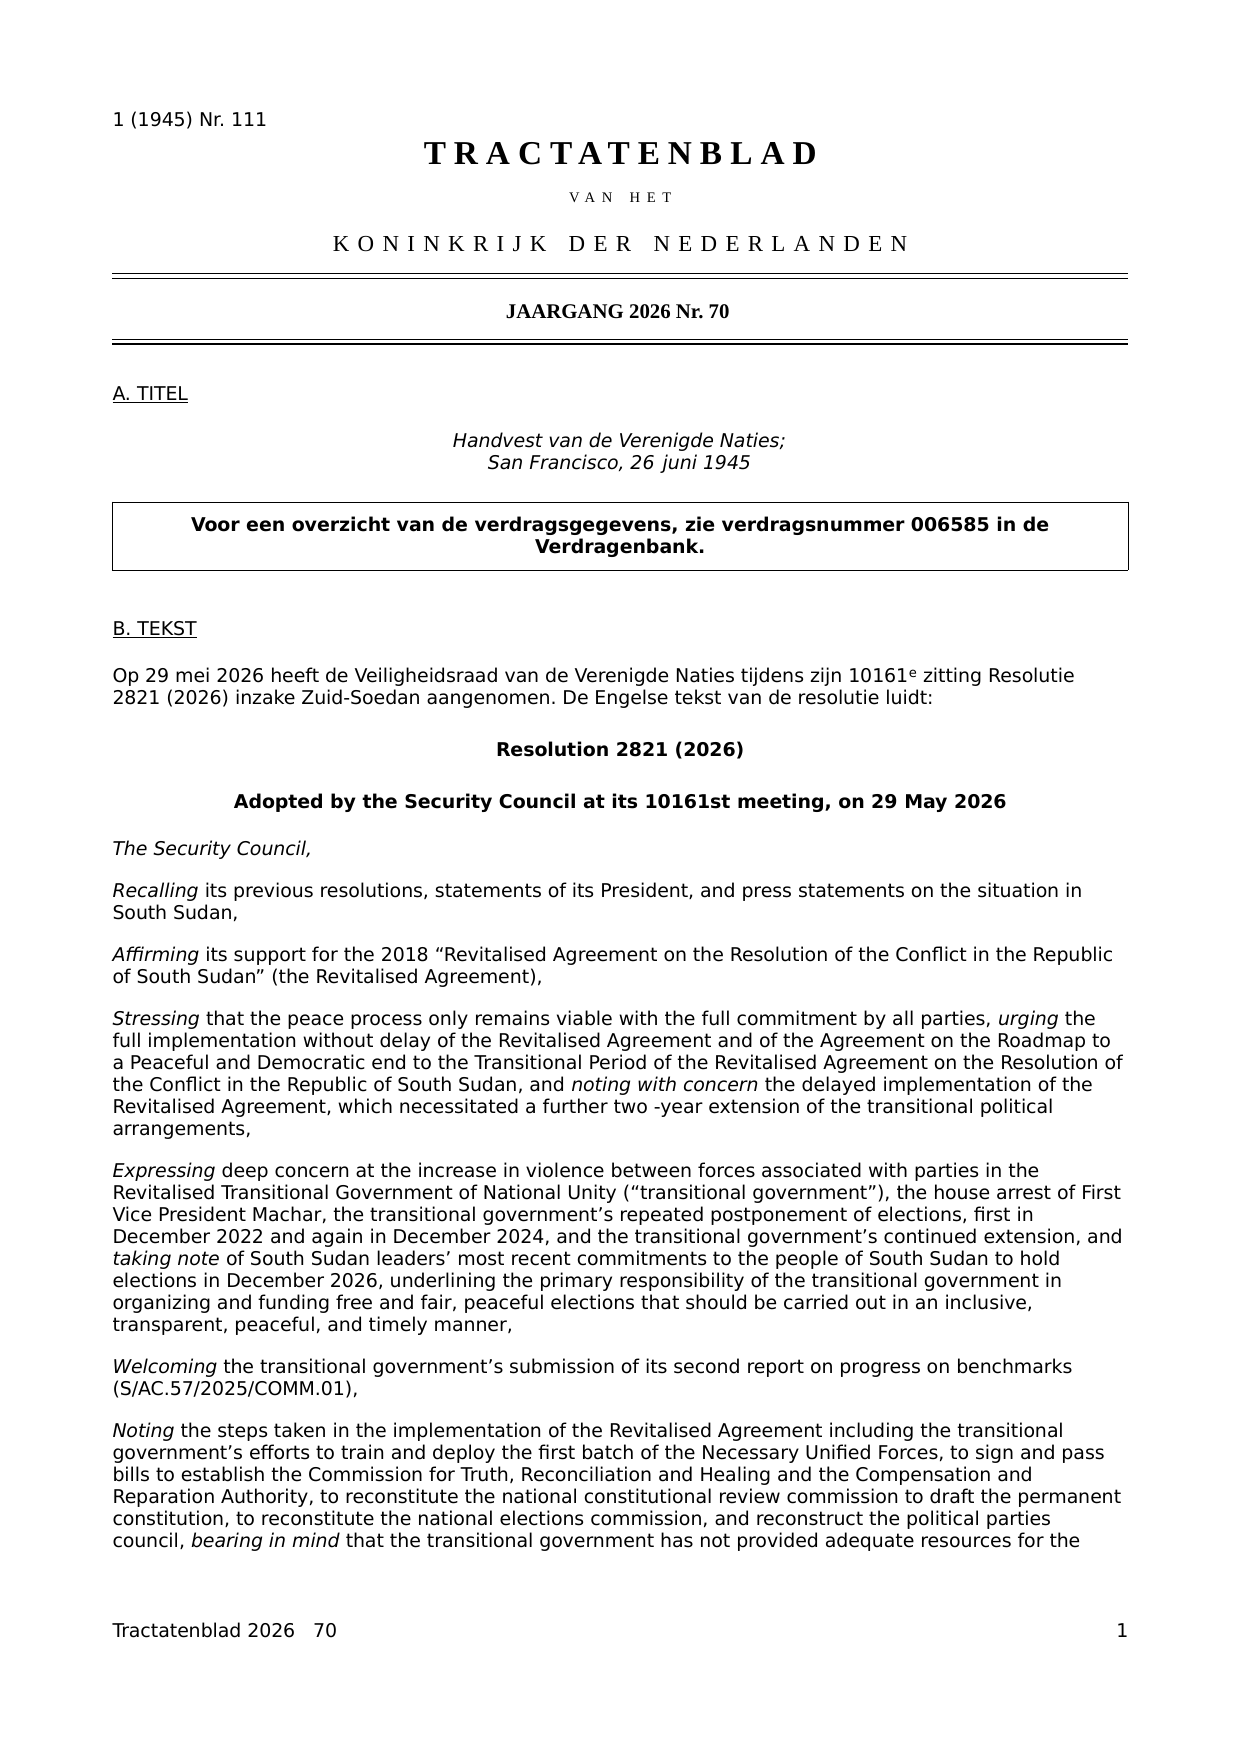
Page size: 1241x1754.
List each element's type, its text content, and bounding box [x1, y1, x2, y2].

text Recalling its previous resolutions, statements of its President, and press statements on the situation in South Sudan, [112, 880, 1128, 924]
text 1 (1945) Nr. 111 [112, 109, 1128, 131]
text TRACTATENBLAD [112, 133, 1128, 172]
subtitle B. TEKST [112, 618, 1128, 640]
text Noting the steps taken in the implementation of the Revitalised Agreement including the transitional government’s efforts to train and deploy the first batch of the Necessary Unified Forces, to sign and pass bills to establish the Commission for Truth, Reconciliation and Healing and the Compensation and Reparation Authority, to reconstitute the national constitutional review commission to draft the permanent constitution, to reconstitute the national elections commission, and reconstruct the political parties council, bearing in mind that the transitional government has not provided adequate resources for the [112, 1419, 1128, 1551]
text Op 29 mei 2026 heeft de Veiligheidsraad van de Verenigde Naties tijdens zijn 10161e zitting Resolutie 2821 (2026) inzake Zuid-Soedan aangenomen. De Engelse tekst van de resolutie luidt: [112, 665, 1128, 709]
text Expressing deep concern at the increase in violence between forces associated with parties in the Revitalised Transitional Government of National Unity (“transitional government”), the house arrest of First Vice President Machar, the transitional government’s repeated postponement of elections, first in December 2022 and again in December 2024, and the transitional government’s continued extension, and taking note of South Sudan leaders’ most recent commitments to the people of South Sudan to hold elections in December 2026, underlining the primary responsibility of the transitional government in organizing and funding free and fair, peaceful elections that should be carried out in an inclusive, transparent, peaceful, and timely manner, [112, 1160, 1128, 1336]
subtitle Resolution 2821 (2026) [112, 739, 1128, 761]
text San Francisco, 26 juni 1945 [112, 452, 1128, 474]
text JAARGANG 2026 Nr. 70 [112, 299, 1128, 323]
text Welcoming the transitional government’s submission of its second report on progress on benchmarks (S/AC.57/2025/COMM.01), [112, 1356, 1128, 1399]
text VAN HET [112, 189, 1128, 206]
text KONINKRIJK DER NEDERLANDEN [112, 229, 1128, 256]
text The Security Council, [112, 838, 1128, 860]
text Stressing that the peace process only remains viable with the full commitment by all parties, urging the full implementation without delay of the Revitalised Agreement and of the Agreement on the Roadmap to a Peaceful and Democratic end to the Transitional Period of the Revitalised Agreement on the Resolution of the Conflict in the Republic of South Sudan, and noting with concern the delayed implementation of the Revitalised Agreement, which necessitated a further two -year extension of the transitional political arrangements, [112, 1008, 1128, 1140]
text Handvest van de Verenigde Naties; [112, 430, 1128, 452]
text Affirming its support for the 2018 “Revitalised Agreement on the Resolution of the Conflict in the Republic of South Sudan” (the Revitalised Agreement), [112, 944, 1128, 988]
subtitle Adopted by the Security Council at its 10161st meeting, on 29 May 2026 [112, 791, 1128, 813]
subtitle A. TITEL [112, 383, 1128, 405]
